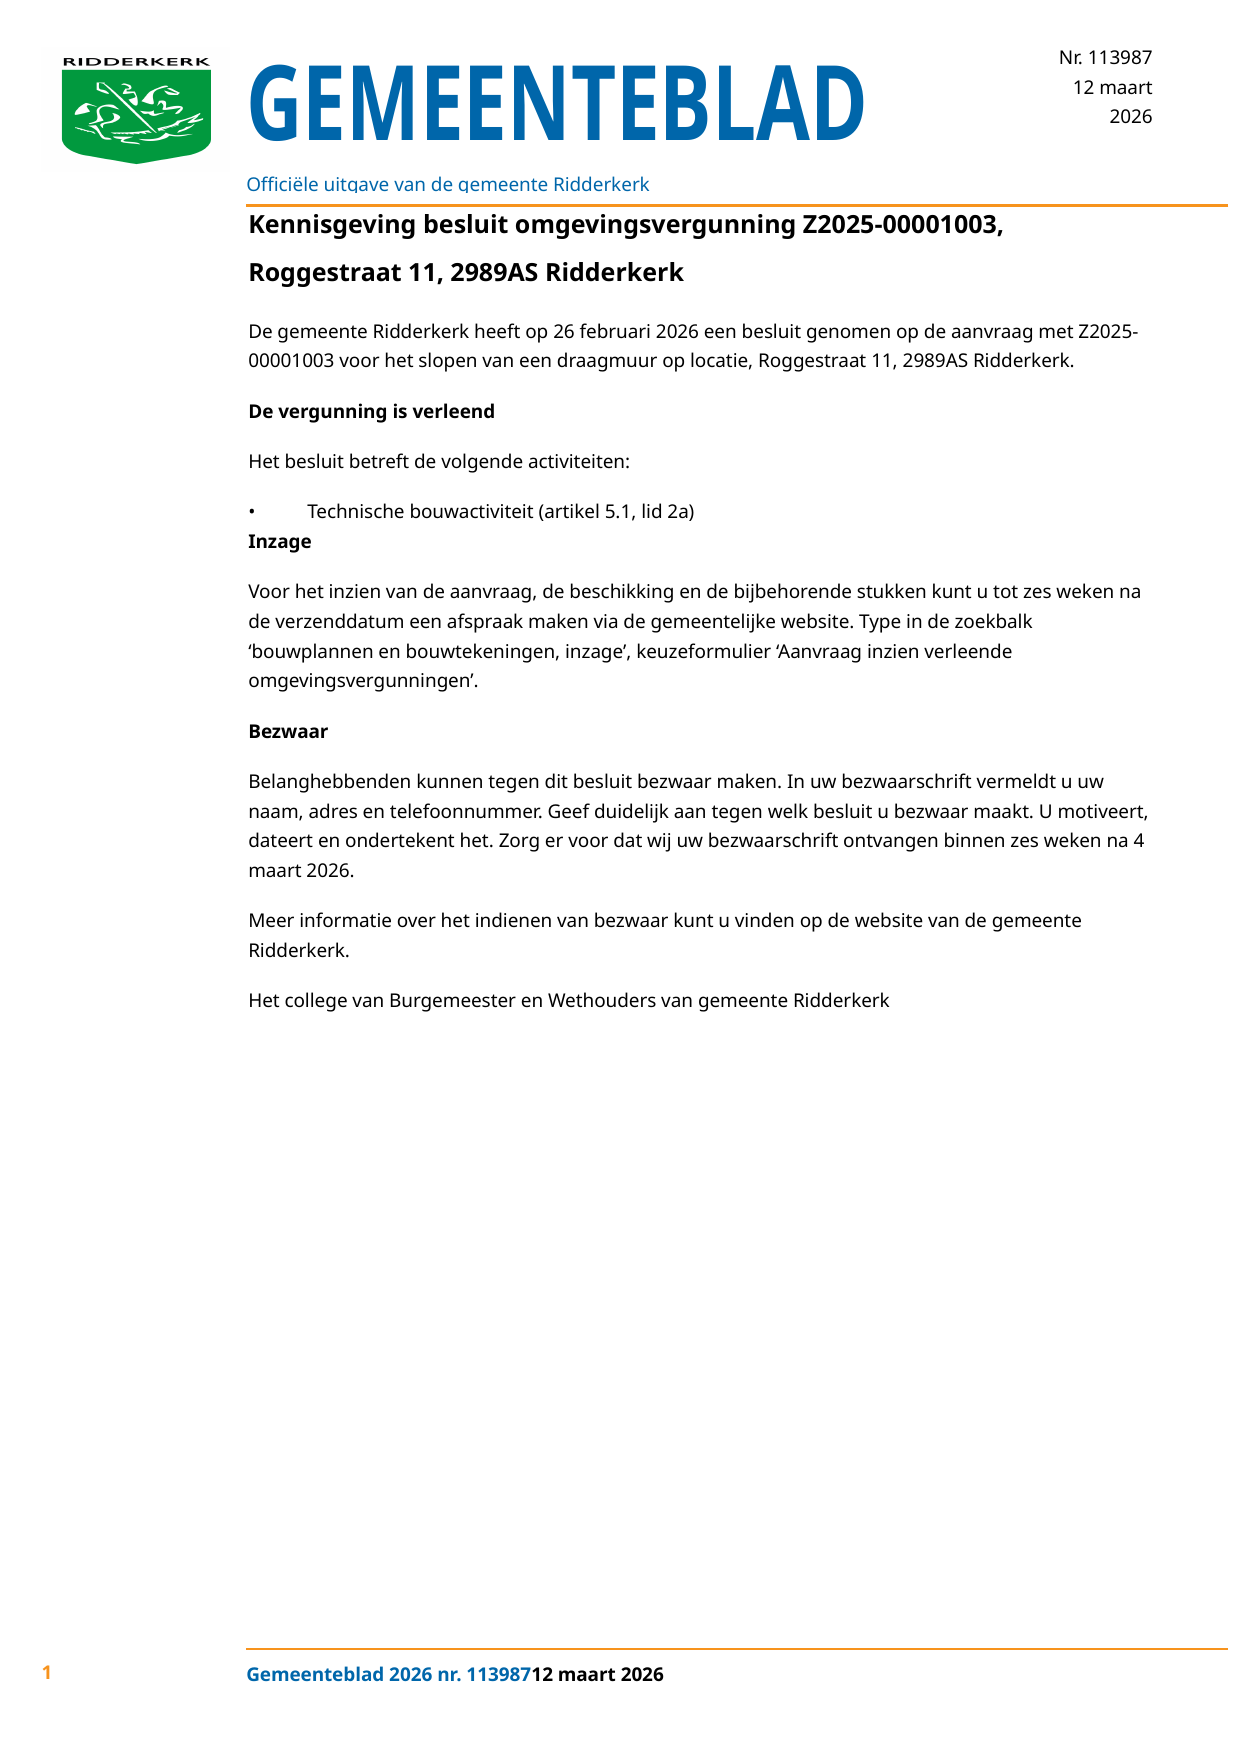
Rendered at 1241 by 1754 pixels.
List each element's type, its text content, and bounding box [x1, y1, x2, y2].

text Meer informatie over het indienen van bezwaar kunt u vinden op de website van de gemeente Ridderkerk. [248, 907, 1152, 963]
text Inzage [248, 528, 1152, 554]
text De vergunning is verleend [248, 398, 1152, 424]
text Belanghebbenden kunnen tegen dit besluit bezwaar maken. In uw bezwaarschrift vermeldt u uw naam, adres en telefoonnummer. Geef duidelijk aan tegen welk besluit u bezwaar maakt. U motiveert, dateert en ondertekent het. Zorg er voor dat wij uw bezwaarschrift ontvangen binnen zes weken na 4 maart 2026. [248, 768, 1152, 883]
text Kennisgeving besluit omgevingsvergunning Z2025-00001003, Roggestraat 11, 2989AS Ridderkerk [248, 207, 1152, 288]
text Bezwaar [248, 718, 1152, 744]
text De gemeente Ridderkerk heeft op 26 februari 2026 een besluit genomen op de aanvraag met Z2025-00001003 voor het slopen van een draagmuur op locatie, Roggestraat 11, 2989AS Ridderkerk. [248, 318, 1152, 373]
text Voor het inzien van de aanvraag, de beschikking en de bijbehorende stukken kunt u tot zes weken na de verzenddatum een afspraak maken via de gemeentelijke website. Type in de zoekbalk ‘bouwplannen en bouwtekeningen, inzage’, keuzeformulier ‘Aanvraag inzien verleende omgevingsvergunningen’. [248, 579, 1152, 693]
list Technische bouwactiviteit (artikel 5.1, lid 2a) [248, 499, 1152, 524]
text Het college van Burgemeester en Wethouders van gemeente Ridderkerk [248, 987, 1152, 1013]
picture [41, 47, 231, 172]
text Het besluit betreft de volgende activiteiten: [248, 448, 1152, 474]
